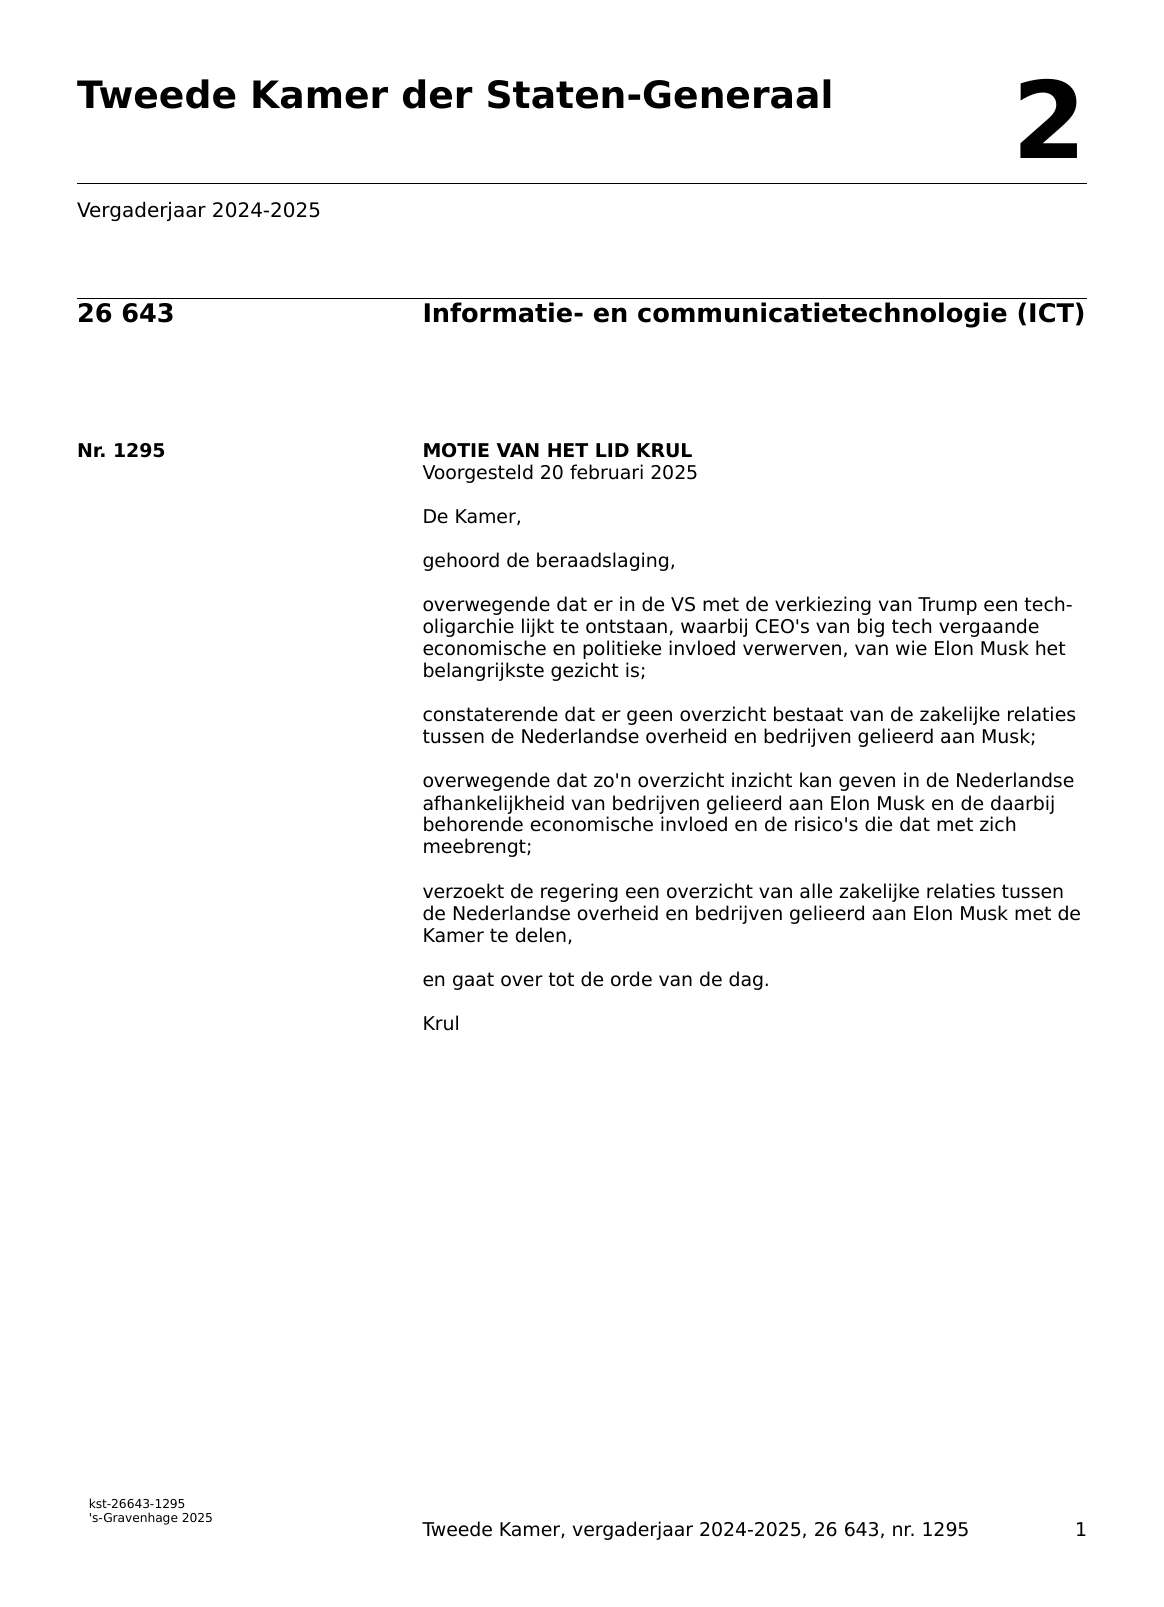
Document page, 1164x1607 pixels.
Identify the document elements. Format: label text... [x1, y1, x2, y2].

text gehoord de beraadslaging, [422, 550, 1087, 572]
text kst-26643-1295 [88, 1497, 323, 1511]
table_header Tweede Kamer der Staten-Generaal [77, 59, 886, 183]
text De Kamer, [422, 506, 1087, 528]
text overwegende dat zo'n overzicht inzicht kan geven in de Nederlandse afhankelijkheid van bedrijven gelieerd aan Elon Musk en de daarbij behorende economische invloed en de risico's die dat met zich meebrengt; [422, 770, 1087, 858]
text en gaat over tot de orde van de dag. [422, 969, 1087, 991]
text constaterende dat er geen overzicht bestaat van de zakelijke relaties tussen de Nederlandse overheid en bedrijven gelieerd aan Musk; [422, 704, 1087, 748]
text Voorgesteld 20 februari 2025 [422, 462, 1087, 484]
text overwegende dat er in de VS met de verkiezing van Trump een tech-oligarchie lijkt te ontstaan, waarbij CEO's van big tech vergaande economische en politieke invloed verwerven, van wie Elon Musk het belangrijkste gezicht is; [422, 594, 1087, 682]
text verzoekt de regering een overzicht van alle zakelijke relaties tussen de Nederlandse overheid en bedrijven gelieerd aan Elon Musk met de Kamer te delen, [422, 881, 1087, 946]
subtitle 26 643 Informatie- en communicatietechnologie (ICT) [77, 299, 1087, 329]
table_cell Vergaderjaar 2024-2025 [77, 184, 1087, 298]
text 's-Gravenhage 2025 [88, 1511, 323, 1525]
subtitle Nr. 1295 MOTIE VAN HET LID KRUL [77, 440, 1087, 462]
text Krul [422, 1013, 1087, 1035]
table_header 2 [886, 59, 1087, 183]
